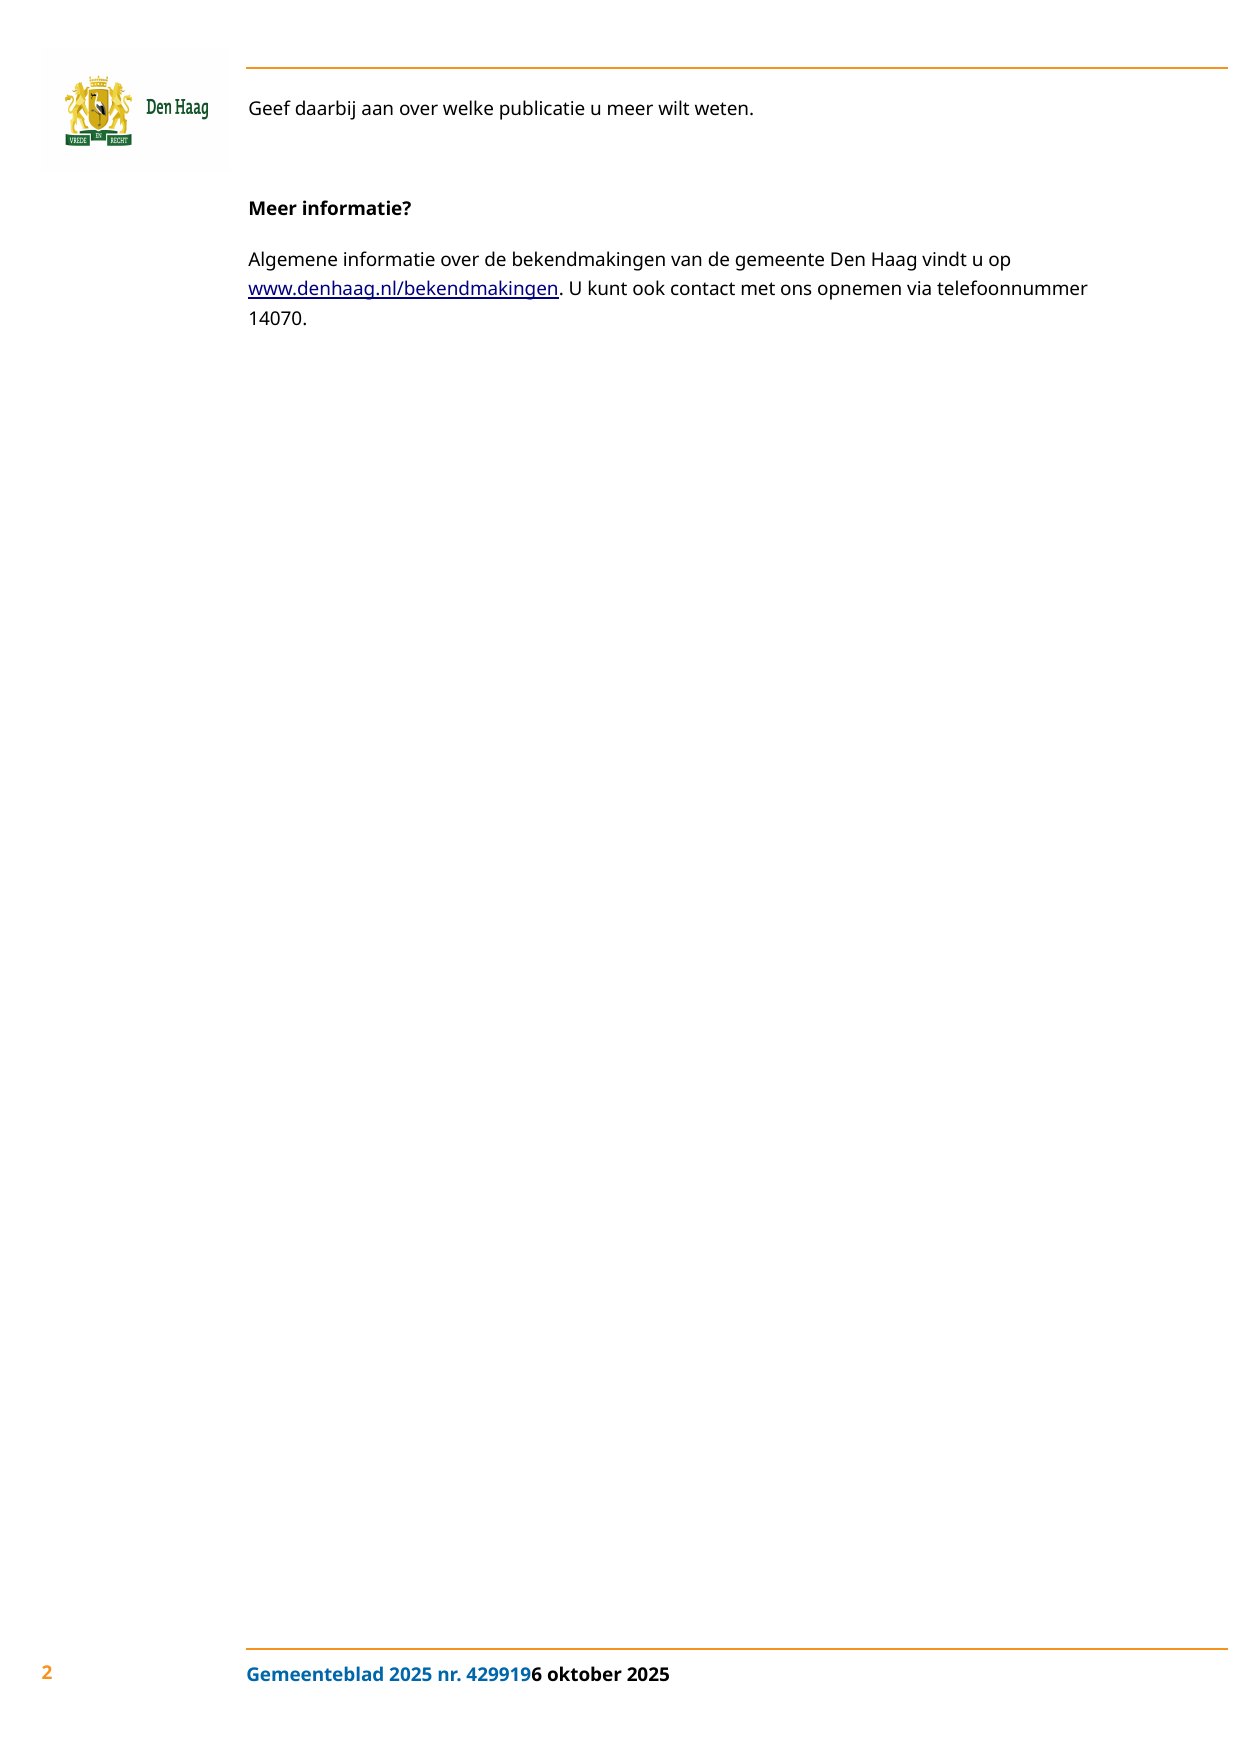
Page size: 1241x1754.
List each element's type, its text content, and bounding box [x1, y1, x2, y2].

text Meer informatie? [248, 196, 1152, 221]
text Algemene informatie over de bekendmakingen van de gemeente Den Haag vindt u op www.denhaag.nl/bekendmakingen. U kunt ook contact met ons opnemen via telefoonnummer 14070. [248, 246, 1152, 331]
text Geef daarbij aan over welke publicatie u meer wilt weten. [248, 95, 1152, 121]
picture [41, 47, 231, 172]
